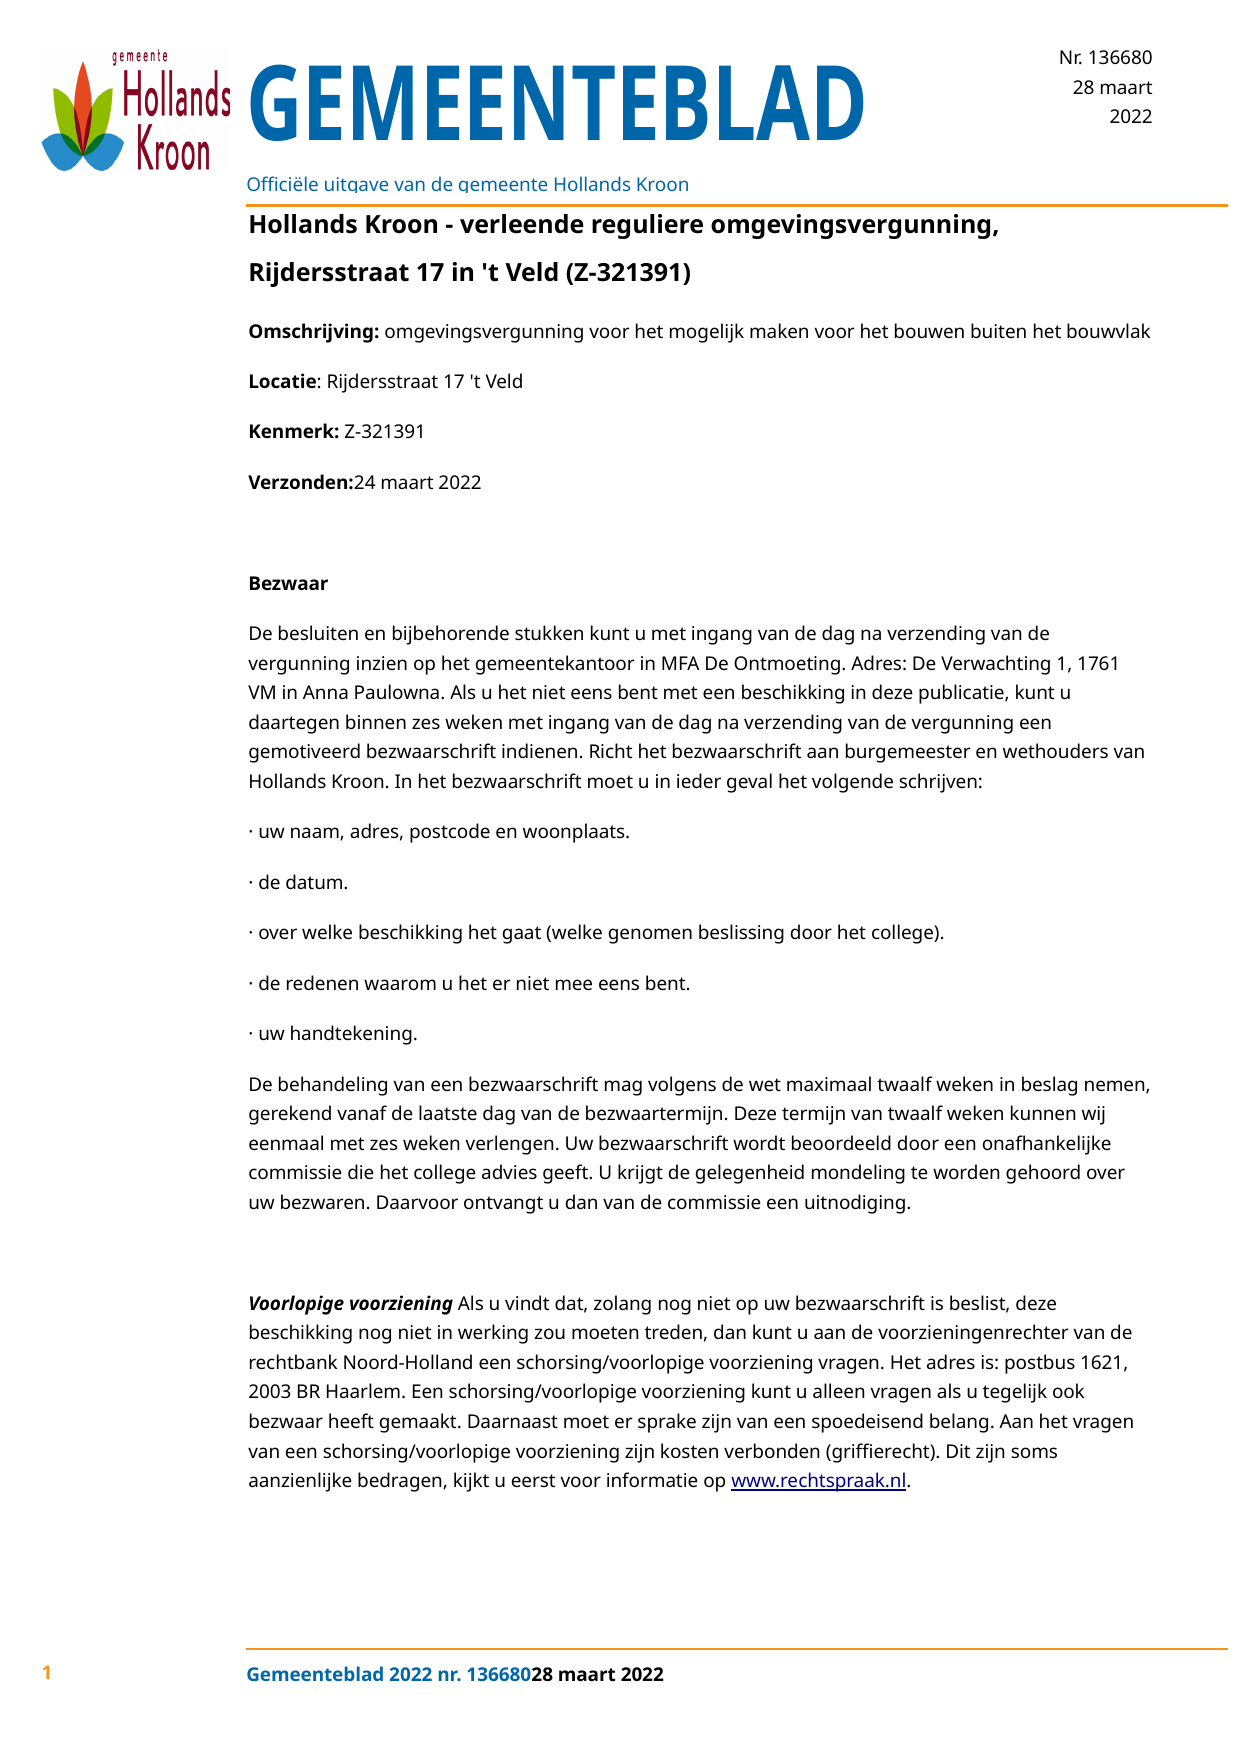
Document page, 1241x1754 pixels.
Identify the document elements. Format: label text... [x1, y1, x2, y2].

text · de datum. [248, 869, 1152, 895]
text · de redenen waarom u het er niet mee eens bent. [248, 970, 1152, 996]
text Hollands Kroon - verleende reguliere omgevingsvergunning, Rijdersstraat 17 in 't Veld (Z-321391) [248, 207, 1152, 288]
text Voorlopige voorziening Als u vindt dat, zolang nog niet op uw bezwaarschrift is beslist, deze beschikking nog niet in werking zou moeten treden, dan kunt u aan de voorzieningenrechter van de rechtbank Noord-Holland een schorsing/voorlopige voorziening vragen. Het adres is: postbus 1621, 2003 BR Haarlem. Een schorsing/voorlopige voorziening kunt u alleen vragen als u tegelijk ook bezwaar heeft gemaakt. Daarnaast moet er sprake zijn van een spoedeisend belang. Aan het vragen van een schorsing/voorlopige voorziening zijn kosten verbonden (griffierecht). Dit zijn soms aanzienlijke bedragen, kijkt u eerst voor informatie op www.rechtspraak.nl. [248, 1290, 1152, 1493]
text · uw handtekening. [248, 1020, 1152, 1046]
text · uw naam, adres, postcode en woonplaats. [248, 819, 1152, 844]
text Locatie: Rijdersstraat 17 't Veld [248, 368, 1152, 394]
text · over welke beschikking het gaat (welke genomen beslissing door het college). [248, 919, 1152, 945]
text Bezwaar [248, 570, 1152, 596]
picture [41, 47, 231, 172]
text Verzonden:24 maart 2022 [248, 469, 1152, 495]
text Omschrijving: omgevingsvergunning voor het mogelijk maken voor het bouwen buiten het bouwvlak [248, 318, 1152, 344]
text De besluiten en bijbehorende stukken kunt u met ingang van de dag na verzending van de vergunning inzien op het gemeentekantoor in MFA De Ontmoeting. Adres: De Verwachting 1, 1761 VM in Anna Paulowna. Als u het niet eens bent met een beschikking in deze publicatie, kunt u daartegen binnen zes weken met ingang van de dag na verzending van de vergunning een gemotiveerd bezwaarschrift indienen. Richt het bezwaarschrift aan burgemeester en wethouders van Hollands Kroon. In het bezwaarschrift moet u in ieder geval het volgende schrijven: [248, 620, 1152, 794]
text De behandeling van een bezwaarschrift mag volgens de wet maximaal twaalf weken in beslag nemen, gerekend vanaf de laatste dag van de bezwaartermijn. Deze termijn van twaalf weken kunnen wij eenmaal met zes weken verlengen. Uw bezwaarschrift wordt beoordeeld door een onafhankelijke commissie die het college advies geeft. U krijgt de gelegenheid mondeling te worden gehoord over uw bezwaren. Daarvoor ontvangt u dan van de commissie een uitnodiging. [248, 1071, 1152, 1215]
text Kenmerk: Z-321391 [248, 419, 1152, 444]
